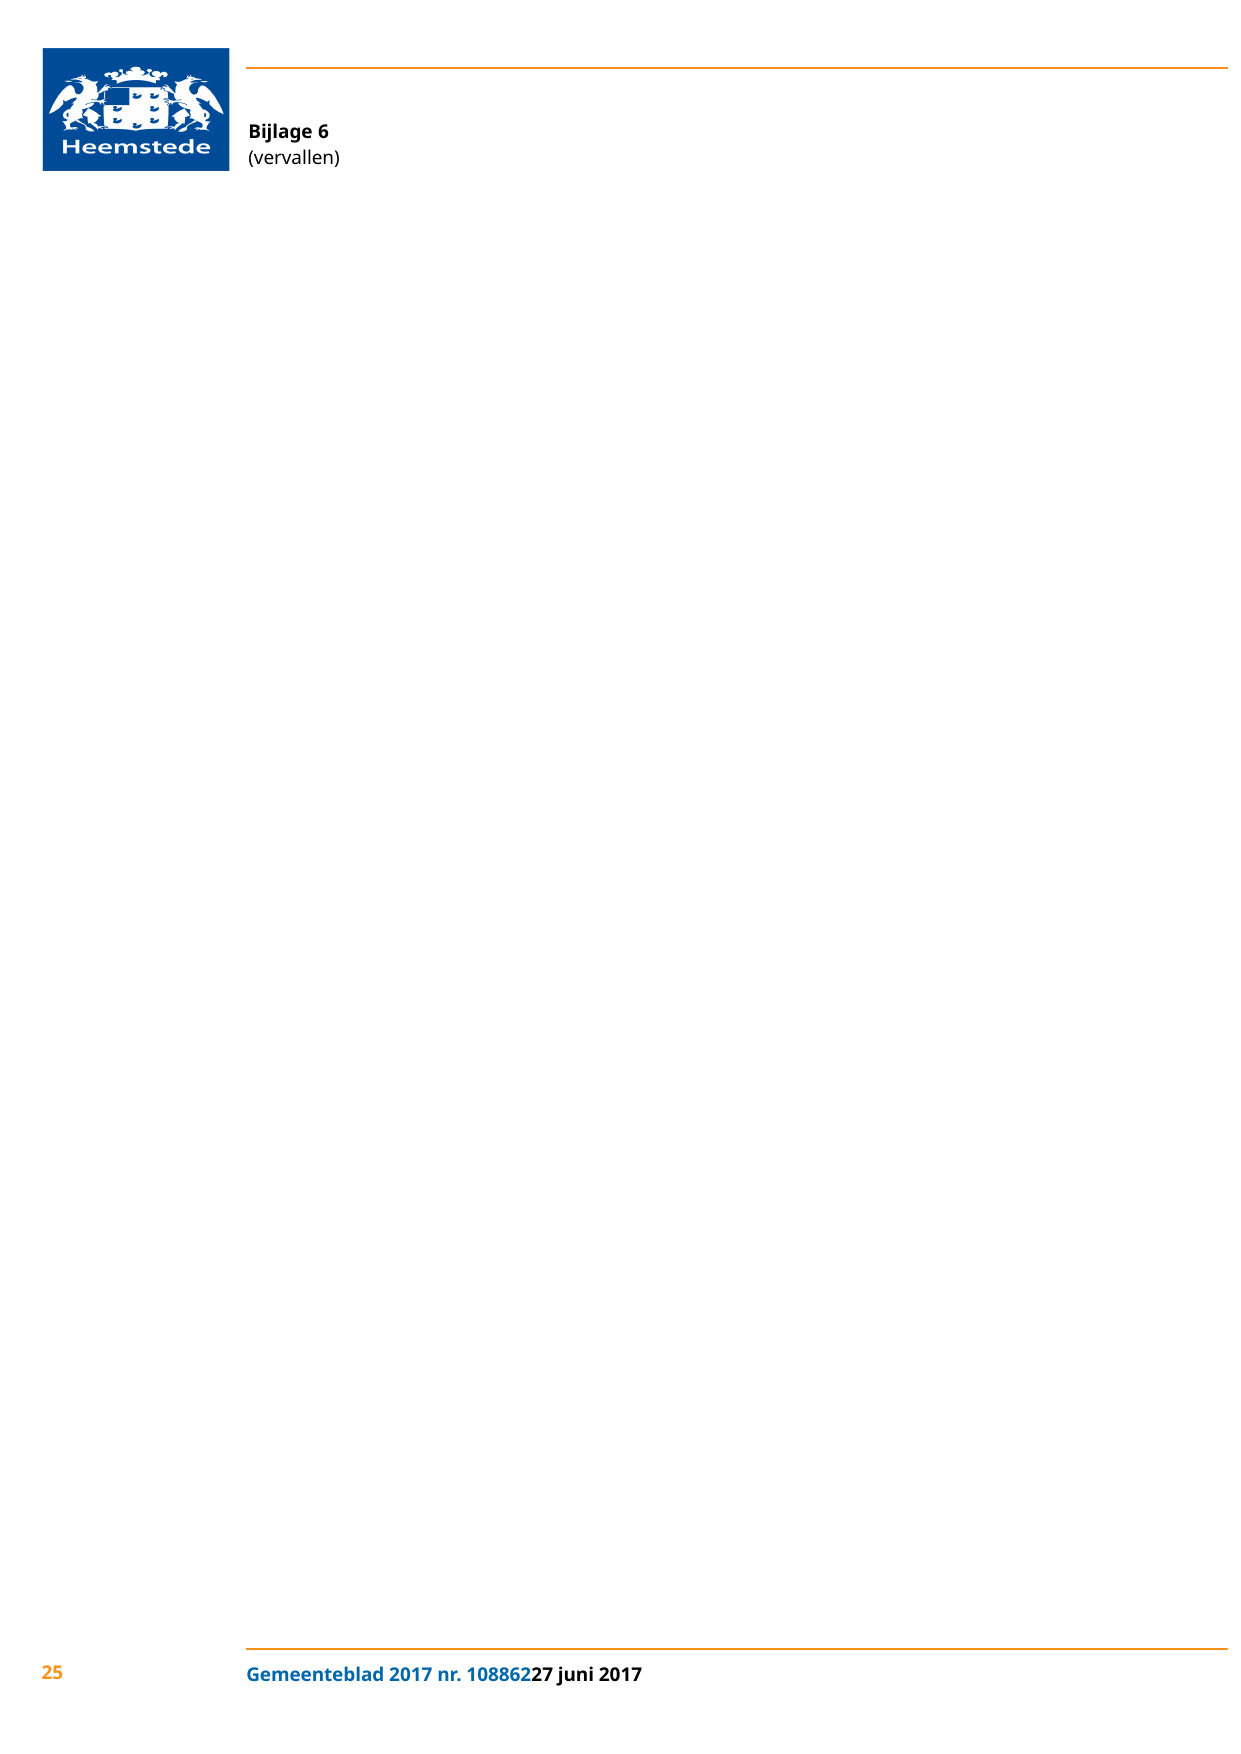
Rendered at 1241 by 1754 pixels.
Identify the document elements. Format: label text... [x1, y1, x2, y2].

text (vervallen) [248, 144, 1152, 170]
text Bijlage 6 [248, 116, 1152, 144]
picture [41, 47, 231, 172]
